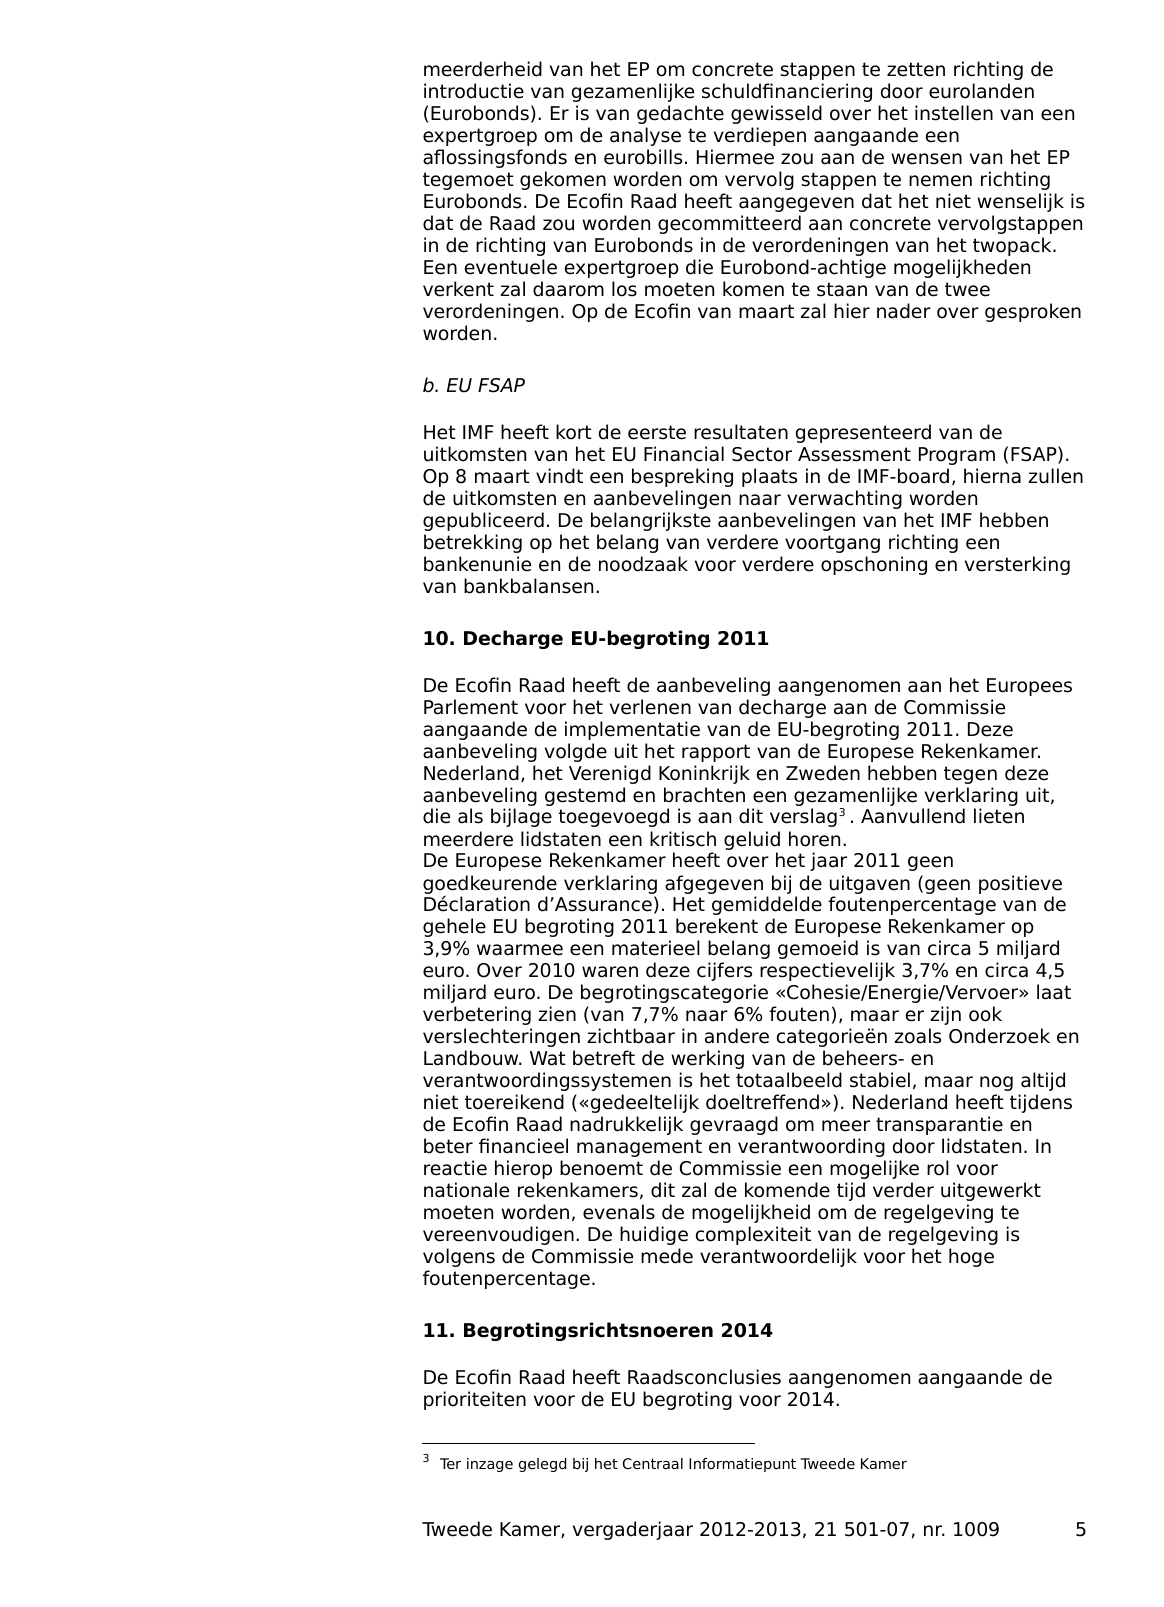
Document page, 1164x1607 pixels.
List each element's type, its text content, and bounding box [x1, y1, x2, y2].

text De Europese Rekenkamer heeft over het jaar 2011 geen goedkeurende verklaring afgegeven bij de uitgaven (geen positieve Déclaration d’Assurance). Het gemiddelde foutenpercentage van de gehele EU begroting 2011 berekent de Europese Rekenkamer op 3,9% waarmee een materieel belang gemoeid is van circa 5 miljard euro. Over 2010 waren deze cijfers respectievelijk 3,7% en circa 4,5 miljard euro. De begrotingscategorie «Cohesie/Energie/Vervoer» laat verbetering zien (van 7,7% naar 6% fouten), maar er zijn ook verslechteringen zichtbaar in andere categorieën zoals Onderzoek en Landbouw. Wat betreft de werking van de beheers- en verantwoordingssystemen is het totaalbeeld stabiel, maar nog altijd niet toereikend («gedeeltelijk doeltreffend»). Nederland heeft tijdens de Ecofin Raad nadrukkelijk gevraagd om meer transparantie en beter financieel management en verantwoording door lidstaten. In reactie hierop benoemt de Commissie een mogelijke rol voor nationale rekenkamers, dit zal de komende tijd verder uitgewerkt moeten worden, evenals de mogelijkheid om de regelgeving te vereenvoudigen. De huidige complexiteit van de regelgeving is volgens de Commissie mede verantwoordelijk voor het hoge foutenpercentage. [422, 850, 1087, 1290]
text Het IMF heeft kort de eerste resultaten gepresenteerd van de uitkomsten van het EU Financial Sector Assessment Program (FSAP). Op 8 maart vindt een bespreking plaats in de IMF-board, hierna zullen de uitkomsten en aanbevelingen naar verwachting worden gepubliceerd. De belangrijkste aanbevelingen van het IMF hebben betrekking op het belang van verdere voortgang richting een bankenunie en de noodzaak voor verdere opschoning en versterking van bankbalansen. [422, 422, 1087, 598]
subtitle b. EU FSAP [422, 375, 1087, 397]
text De Ecofin Raad heeft de aanbeveling aangenomen aan het Europees Parlement voor het verlenen van decharge aan de Commissie aangaande de implementatie van de EU-begroting 2011. Deze aanbeveling volgde uit het rapport van de Europese Rekenkamer. Nederland, het Verenigd Koninkrijk en Zweden hebben tegen deze aanbeveling gestemd en brachten een gezamenlijke verklaring uit, die als bijlage toegevoegd is aan dit verslag. Aanvullend lieten meerdere lidstaten een kritisch geluid horen. [422, 674, 1087, 850]
subtitle 10. Decharge EU-begroting 2011 [422, 628, 1087, 649]
subtitle 11. Begrotingsrichtsnoeren 2014 [422, 1320, 1087, 1342]
text meerderheid van het EP om concrete stappen te zetten richting de introductie van gezamenlijke schuldfinanciering door eurolanden (Eurobonds). Er is van gedachte gewisseld over het instellen van een expertgroep om de analyse te verdiepen aangaande een aflossingsfonds en eurobills. Hiermee zou aan de wensen van het EP tegemoet gekomen worden om vervolg stappen te nemen richting Eurobonds. De Ecofin Raad heeft aangegeven dat het niet wenselijk is dat de Raad zou worden gecommitteerd aan concrete vervolgstappen in de richting van Eurobonds in de verordeningen van het twopack. Een eventuele expertgroep die Eurobond-achtige mogelijkheden verkent zal daarom los moeten komen te staan van de twee verordeningen. Op de Ecofin van maart zal hier nader over gesproken worden. [422, 59, 1087, 345]
text Ter inzage gelegd bij het Centraal Informatiepunt Tweede Kamer [422, 1452, 1087, 1474]
text De Ecofin Raad heeft Raadsconclusies aangenomen aangaande de prioriteiten voor de EU begroting voor 2014. [422, 1367, 1087, 1411]
